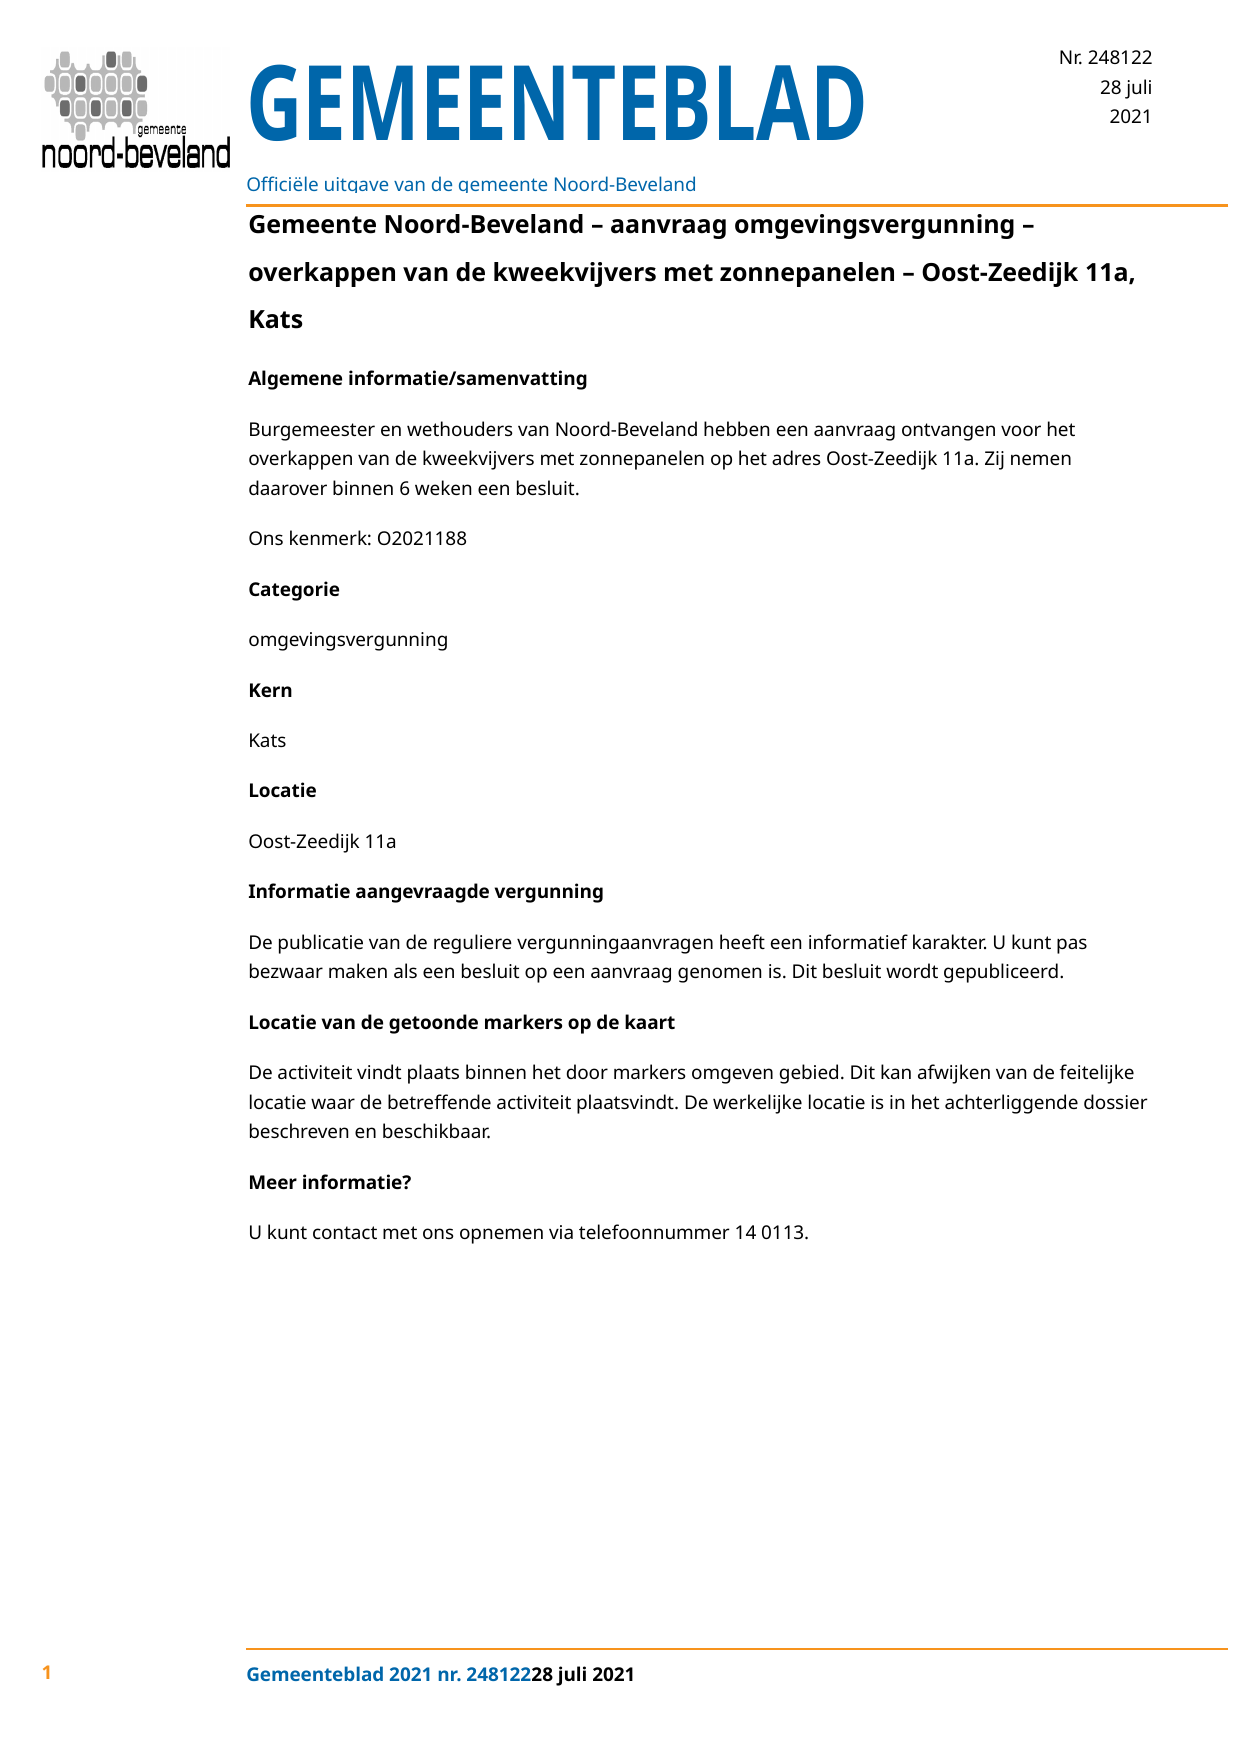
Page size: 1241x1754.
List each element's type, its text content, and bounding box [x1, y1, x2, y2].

text Gemeente Noord-Beveland – aanvraag omgevingsvergunning – overkappen van de kweekvijvers met zonnepanelen – Oost-Zeedijk 11a, Kats [248, 207, 1152, 336]
text Burgemeester en wethouders van Noord-Beveland hebben een aanvraag ontvangen voor het overkappen van de kweekvijvers met zonnepanelen op het adres Oost-Zeedijk 11a. Zij nemen daarover binnen 6 weken een besluit. [248, 416, 1152, 501]
text Oost-Zeedijk 11a [248, 828, 1152, 854]
text Ons kenmerk: O2021188 [248, 526, 1152, 551]
text De publicatie van de reguliere vergunningaanvragen heeft een informatief karakter. U kunt pas bezwaar maken als een besluit op een aanvraag genomen is. Dit besluit wordt gepubliceerd. [248, 929, 1152, 984]
text omgevingsvergunning [248, 626, 1152, 652]
text Locatie [248, 778, 1152, 803]
text U kunt contact met ons opnemen via telefoonnummer 14 0113. [248, 1219, 1152, 1245]
text Categorie [248, 576, 1152, 602]
text Algemene informatie/samenvatting [248, 366, 1152, 391]
text Locatie van de getoonde markers op de kaart [248, 1009, 1152, 1034]
text Kern [248, 677, 1152, 702]
text Kats [248, 727, 1152, 753]
text Meer informatie? [248, 1169, 1152, 1194]
picture [41, 47, 231, 172]
text De activiteit vindt plaats binnen het door markers omgeven gebied. Dit kan afwijken van de feitelijke locatie waar de betreffende activiteit plaatsvindt. De werkelijke locatie is in het achterliggende dossier beschreven en beschikbaar. [248, 1059, 1152, 1144]
text Informatie aangevraagde vergunning [248, 878, 1152, 904]
